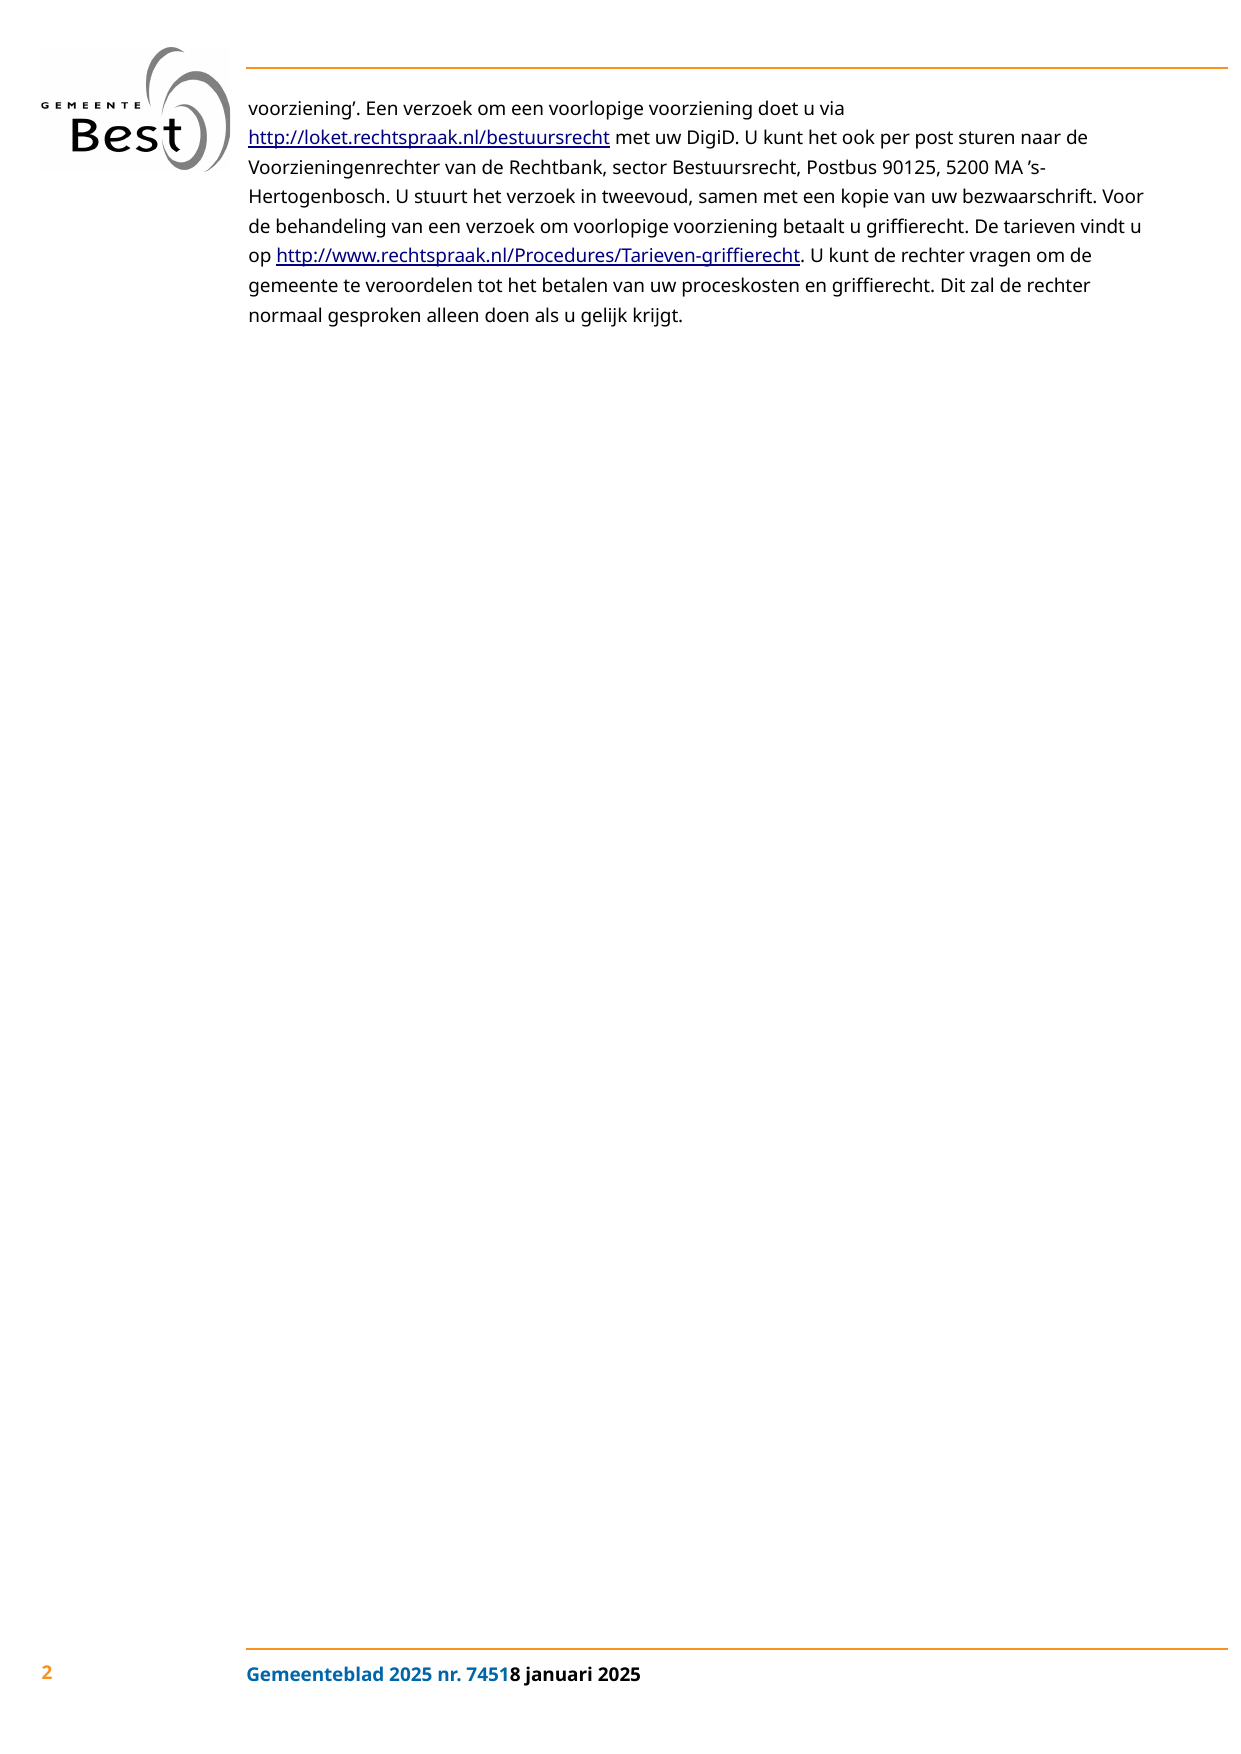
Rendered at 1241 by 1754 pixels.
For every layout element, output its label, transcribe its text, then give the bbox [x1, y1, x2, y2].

picture [41, 47, 231, 172]
text voorziening’. Een verzoek om een voorlopige voorziening doet u via http://loket.rechtspraak.nl/bestuursrecht met uw DigiD. U kunt het ook per post sturen naar de Voorzieningenrechter van de Rechtbank, sector Bestuursrecht, Postbus 90125, 5200 MA ’s-Hertogenbosch. U stuurt het verzoek in tweevoud, samen met een kopie van uw bezwaarschrift. Voor de behandeling van een verzoek om voorlopige voorziening betaalt u griffierecht. De tarieven vindt u op http://www.rechtspraak.nl/Procedures/Tarieven-griffierecht. U kunt de rechter vragen om de gemeente te veroordelen tot het betalen van uw proceskosten en griffierecht. Dit zal de rechter normaal gesproken alleen doen als u gelijk krijgt. [248, 95, 1152, 328]
